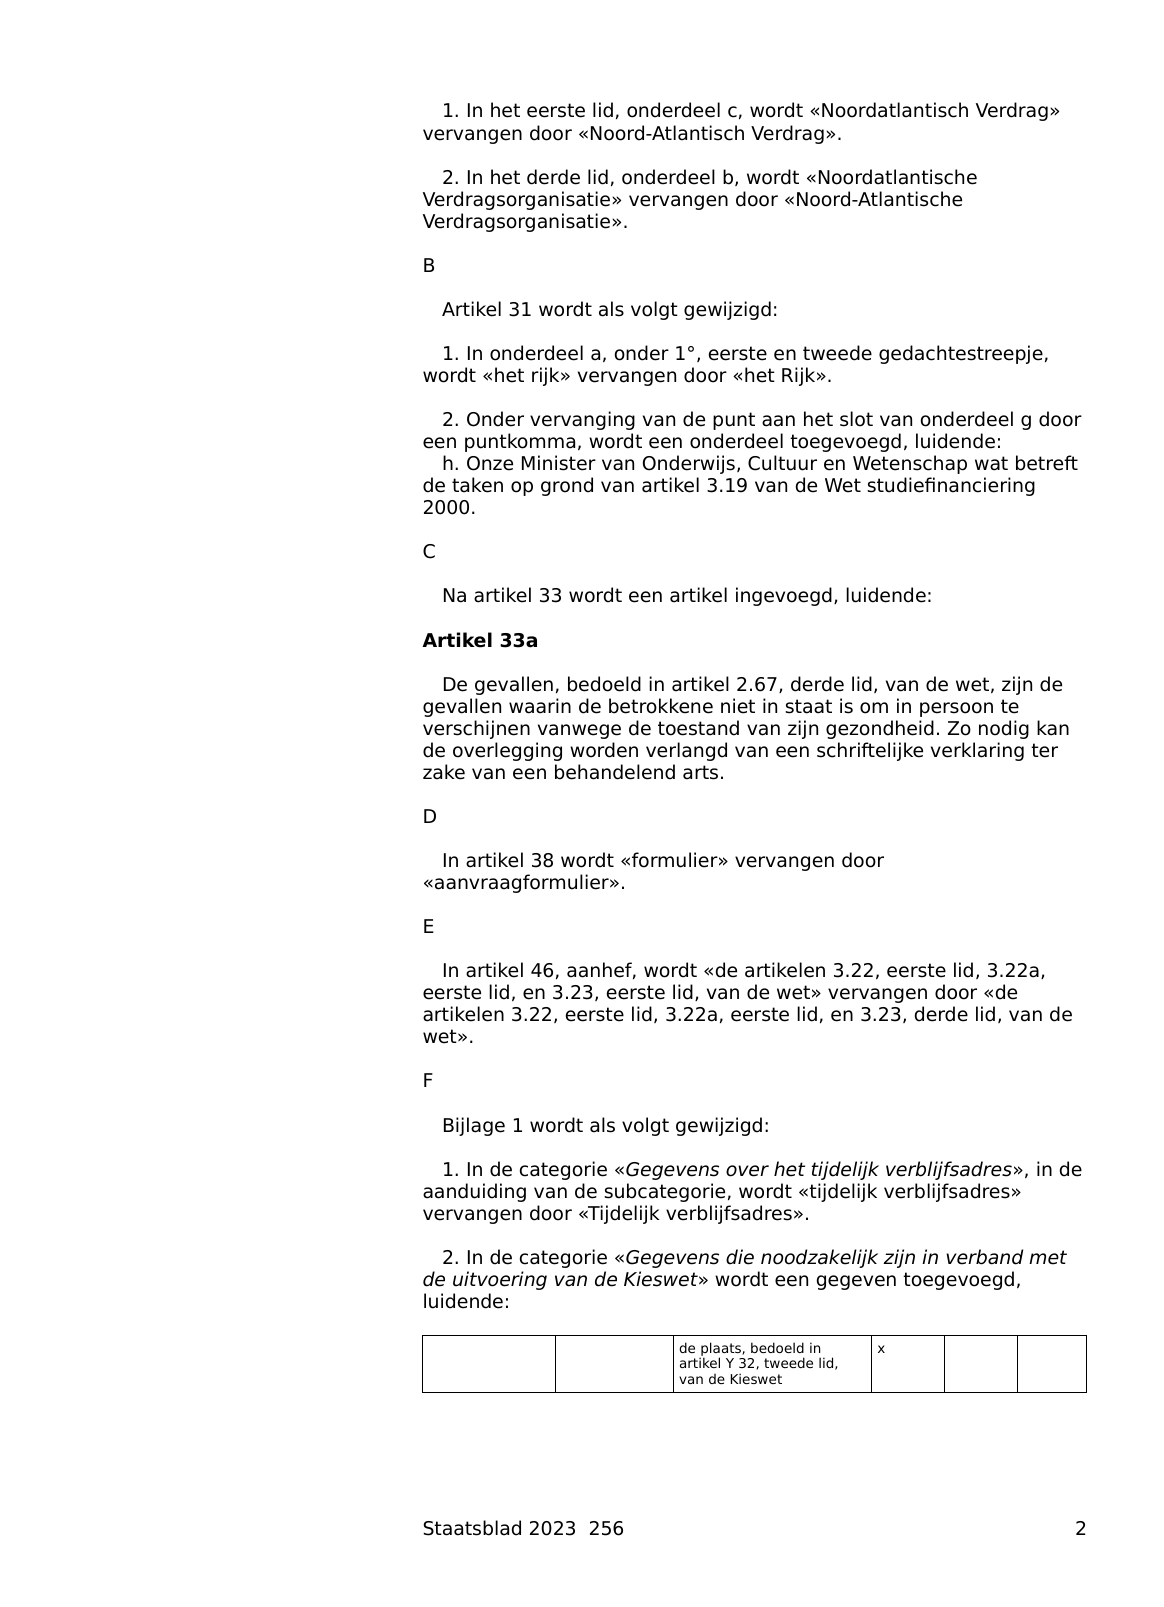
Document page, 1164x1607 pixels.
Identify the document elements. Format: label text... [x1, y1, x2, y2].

table_header de plaats, bedoeld in artikel Y 32, tweede lid, van de Kieswet [674, 1336, 871, 1392]
text Bijlage 1 wordt als volgt gewijzigd: [422, 1114, 1087, 1137]
table_header x [872, 1336, 944, 1392]
text In artikel 38 wordt «formulier» vervangen door «aanvraagformulier». [422, 850, 1087, 894]
text Artikel 31 wordt als volgt gewijzigd: [422, 299, 1087, 321]
text C [422, 541, 1087, 563]
text Na artikel 33 wordt een artikel ingevoegd, luidende: [422, 585, 1087, 607]
text In artikel 46, aanhef, wordt «de artikelen 3.22, eerste lid, 3.22a, eerste lid, en 3.23, eerste lid, van de wet» vervangen door «de artikelen 3.22, eerste lid, 3.22a, eerste lid, en 3.23, derde lid, van de wet». [422, 960, 1087, 1048]
text h. Onze Minister van Onderwijs, Cultuur en Wetenschap wat betreft de taken op grond van artikel 3.19 van de Wet studiefinanciering 2000. [422, 453, 1087, 519]
text De gevallen, bedoeld in artikel 2.67, derde lid, van de wet, zijn de gevallen waarin de betrokkene niet in staat is om in persoon te verschijnen vanwege de toestand van zijn gezondheid. Zo nodig kan de overlegging worden verlangd van een schriftelijke verklaring ter zake van een behandelend arts. [422, 674, 1087, 784]
table_header [423, 1336, 555, 1392]
text 1. In het eerste lid, onderdeel c, wordt «Noordatlantisch Verdrag» vervangen door «Noord-Atlantisch Verdrag». [422, 100, 1087, 144]
subtitle Artikel 33a [422, 629, 1087, 652]
text 1. In onderdeel a, onder 1°, eerste en tweede gedachtestreepje, wordt «het rijk» vervangen door «het Rijk». [422, 343, 1087, 387]
table_header [556, 1336, 673, 1392]
text B [422, 255, 1087, 277]
text 1. In de categorie «Gegevens over het tijdelijk verblijfsadres», in de aanduiding van de subcategorie, wordt «tijdelijk verblijfsadres» vervangen door «Tijdelijk verblijfsadres». [422, 1159, 1087, 1225]
table_header [945, 1336, 1017, 1392]
text E [422, 916, 1087, 938]
text 2. In het derde lid, onderdeel b, wordt «Noordatlantische Verdragsorganisatie» vervangen door «Noord-Atlantische Verdragsorganisatie». [422, 167, 1087, 232]
table_header [1018, 1336, 1086, 1392]
text F [422, 1070, 1087, 1092]
text D [422, 806, 1087, 828]
text 2. Onder vervanging van de punt aan het slot van onderdeel g door een puntkomma, wordt een onderdeel toegevoegd, luidende: [422, 409, 1087, 453]
text 2. In de categorie «Gegevens die noodzakelijk zijn in verband met de uitvoering van de Kieswet» wordt een gegeven toegevoegd, luidende: [422, 1247, 1087, 1313]
